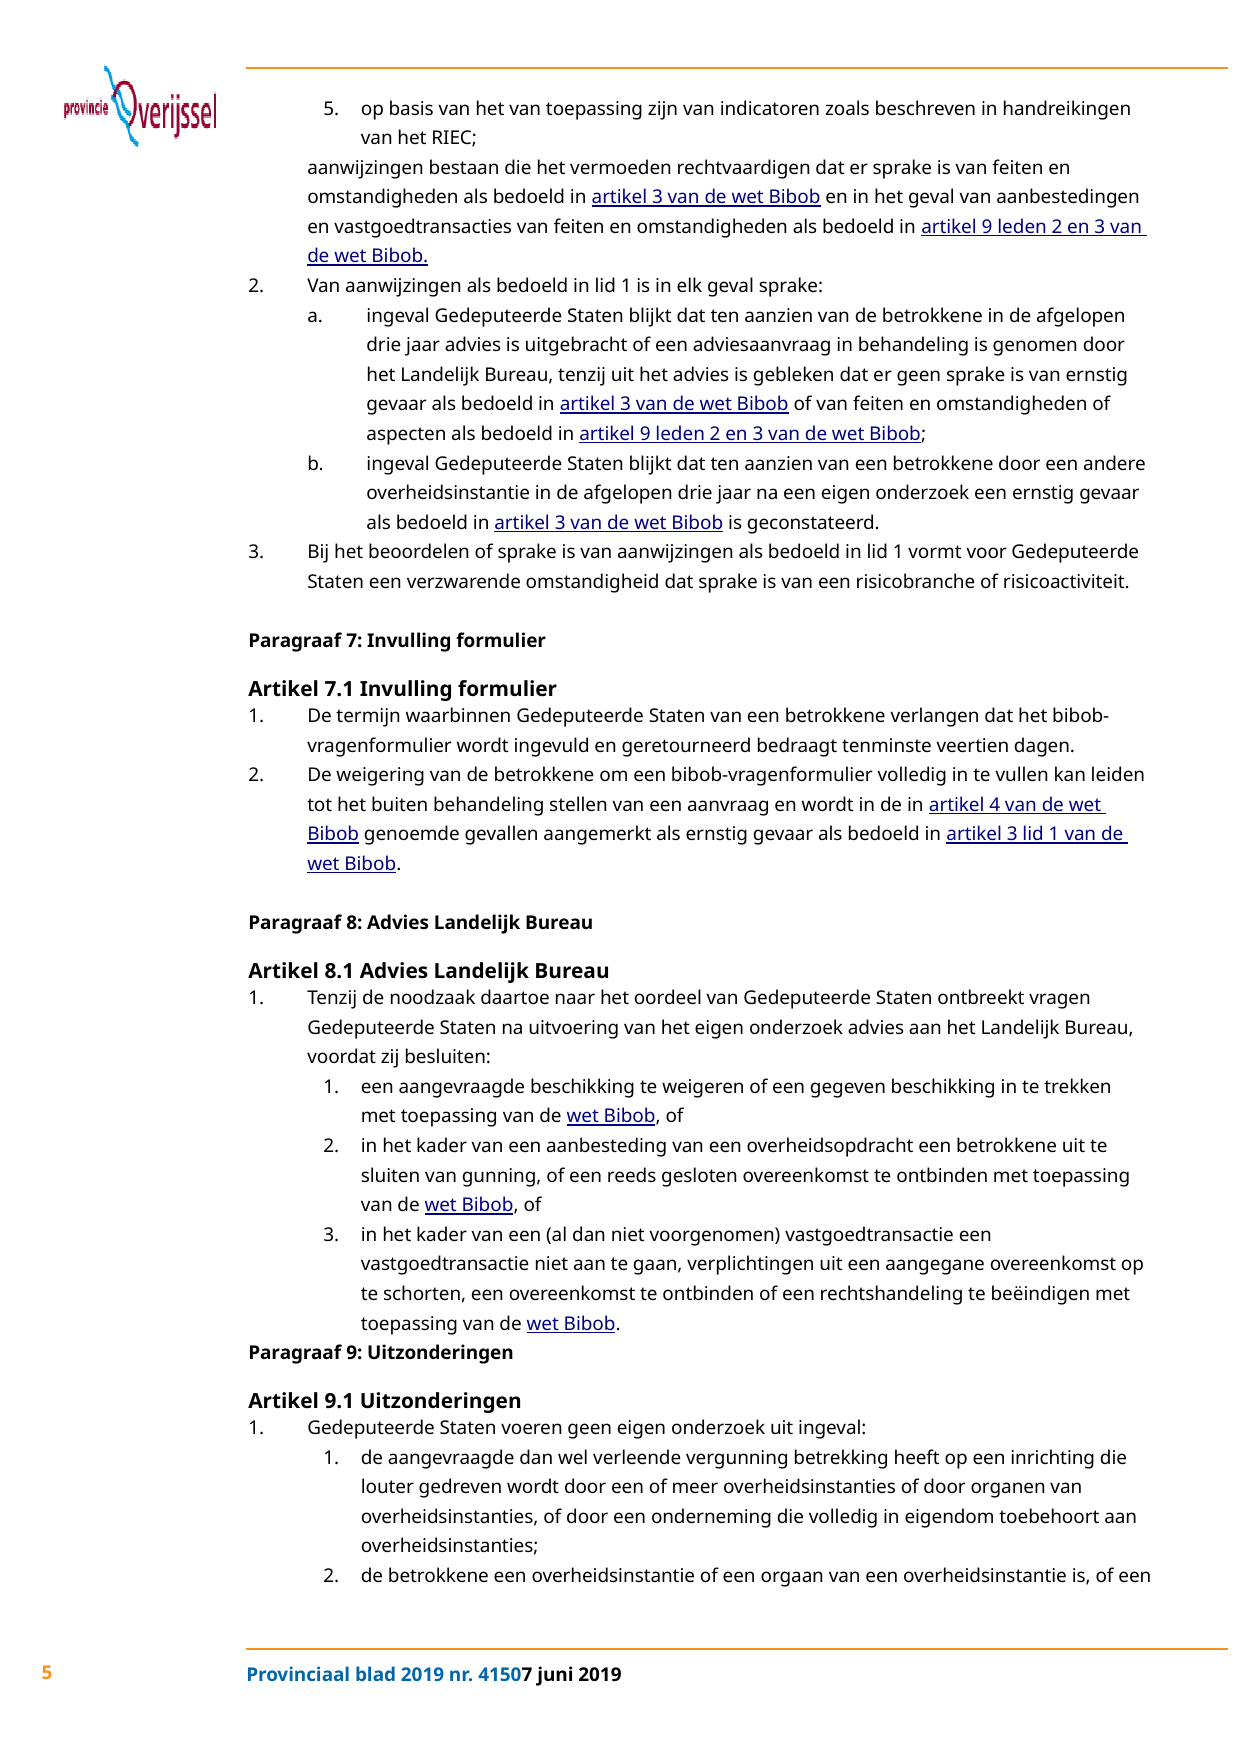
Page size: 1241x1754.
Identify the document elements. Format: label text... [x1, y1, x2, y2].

list op basis van het van toepassing zijn van indicatoren zoals beschreven in handreikingen van het RIEC; [323, 95, 1152, 150]
list Tenzij de noodzaak daartoe naar het oordeel van Gedeputeerde Staten ontbreekt vragen Gedeputeerde Staten na uitvoering van het eigen onderzoek advies aan het Landelijk Bureau, voordat zij besluiten: [248, 984, 1152, 1069]
list Van aanwijzingen als bedoeld in lid 1 is in elk geval sprake: [248, 272, 1152, 298]
list ingeval Gedeputeerde Staten blijkt dat ten aanzien van de betrokkene in de afgelopen drie jaar advies is uitgebracht of een adviesaanvraag in behandeling is genomen door het Landelijk Bureau, tenzij uit het advies is gebleken dat er geen sprake is van ernstig gevaar als bedoeld in artikel 3 van de wet Bibob of van feiten en omstandigheden of aspecten als bedoeld in artikel 9 leden 2 en 3 van de wet Bibob; [307, 302, 1152, 446]
list de aangevraagde dan wel verleende vergunning betrekking heeft op een inrichting die louter gedreven wordt door een of meer overheidsinstanties of door organen van overheidsinstanties, of door een onderneming die volledig in eigendom toebehoort aan overheidsinstanties; [323, 1444, 1152, 1558]
text Paragraaf 9: Uitzonderingen [248, 1339, 1152, 1365]
list De termijn waarbinnen Gedeputeerde Staten van een betrokkene verlangen dat het bibob-vragenformulier wordt ingevuld en geretourneerd bedraagt tenminste veertien dagen. [248, 702, 1152, 758]
text Artikel 7.1 Invulling formulier [248, 674, 1152, 702]
list De weigering van de betrokkene om een bibob-vragenformulier volledig in te vullen kan leiden tot het buiten behandeling stellen van een aanvraag en wordt in de in artikel 4 van de wet Bibob genoemde gevallen aangemerkt als ernstig gevaar als bedoeld in artikel 3 lid 1 van de wet Bibob. [248, 761, 1152, 876]
list in het kader van een aanbesteding van een overheidsopdracht een betrokkene uit te sluiten van gunning, of een reeds gesloten overeenkomst te ontbinden met toepassing van de wet Bibob, of [323, 1132, 1152, 1217]
list in het kader van een (al dan niet voorgenomen) vastgoedtransactie een vastgoedtransactie niet aan te gaan, verplichtingen uit een aangegane overeenkomst op te schorten, een overeenkomst te ontbinden of een rechtshandeling te beëindigen met toepassing van de wet Bibob. [323, 1221, 1152, 1336]
list ingeval Gedeputeerde Staten blijkt dat ten aanzien van een betrokkene door een andere overheidsinstantie in de afgelopen drie jaar na een eigen onderzoek een ernstig gevaar als bedoeld in artikel 3 van de wet Bibob is geconstateerd. [307, 450, 1152, 535]
text Paragraaf 8: Advies Landelijk Bureau [248, 909, 1152, 935]
list Bij het beoordelen of sprake is van aanwijzingen als bedoeld in lid 1 vormt voor Gedeputeerde Staten een verzwarende omstandigheid dat sprake is van een risicobranche of risicoactiviteit. [248, 538, 1152, 594]
text Paragraaf 7: Invulling formulier [248, 627, 1152, 653]
list aanwijzingen bestaan die het vermoeden rechtvaardigen dat er sprake is van feiten en omstandigheden als bedoeld in artikel 3 van de wet Bibob en in het geval van aanbestedingen en vastgoedtransacties van feiten en omstandigheden als bedoeld in artikel 9 leden 2 en 3 van de wet Bibob. [248, 154, 1152, 268]
list de betrokkene een overheidsinstantie of een orgaan van een overheidsinstantie is, of een [323, 1562, 1152, 1588]
text Artikel 8.1 Advies Landelijk Bureau [248, 956, 1152, 984]
list een aangevraagde beschikking te weigeren of een gegeven beschikking in te trekken met toepassing van de wet Bibob, of [323, 1073, 1152, 1128]
text Artikel 9.1 Uitzonderingen [248, 1386, 1152, 1414]
picture [41, 47, 231, 172]
list Gedeputeerde Staten voeren geen eigen onderzoek uit ingeval: [248, 1414, 1152, 1440]
